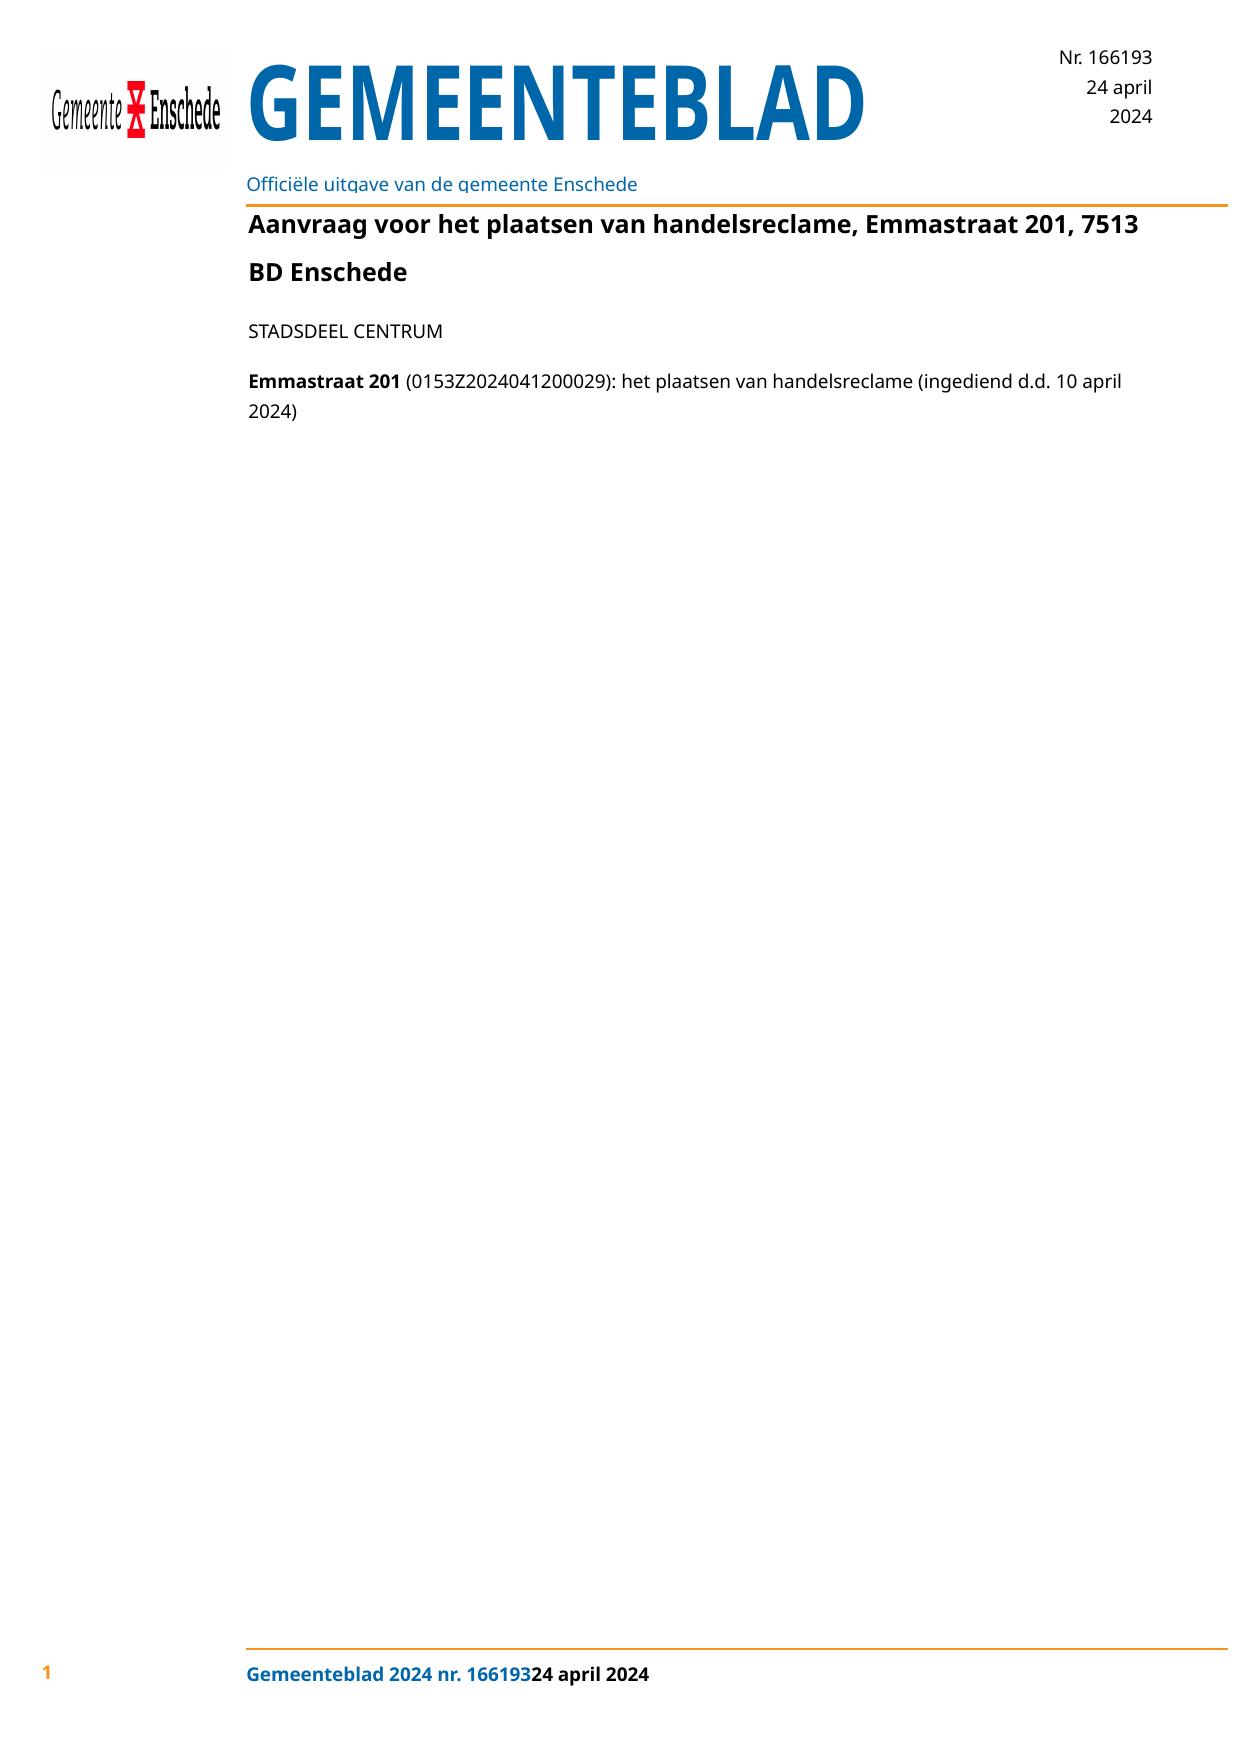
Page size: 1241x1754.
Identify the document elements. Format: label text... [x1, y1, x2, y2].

text STADSDEEL CENTRUM [248, 318, 1152, 344]
text Emmastraat 201 (0153Z2024041200029): het plaatsen van handelsreclame (ingediend d.d. 10 april 2024) [248, 368, 1152, 424]
text Aanvraag voor het plaatsen van handelsreclame, Emmastraat 201, 7513 BD Enschede [248, 207, 1152, 288]
picture [41, 47, 231, 172]
